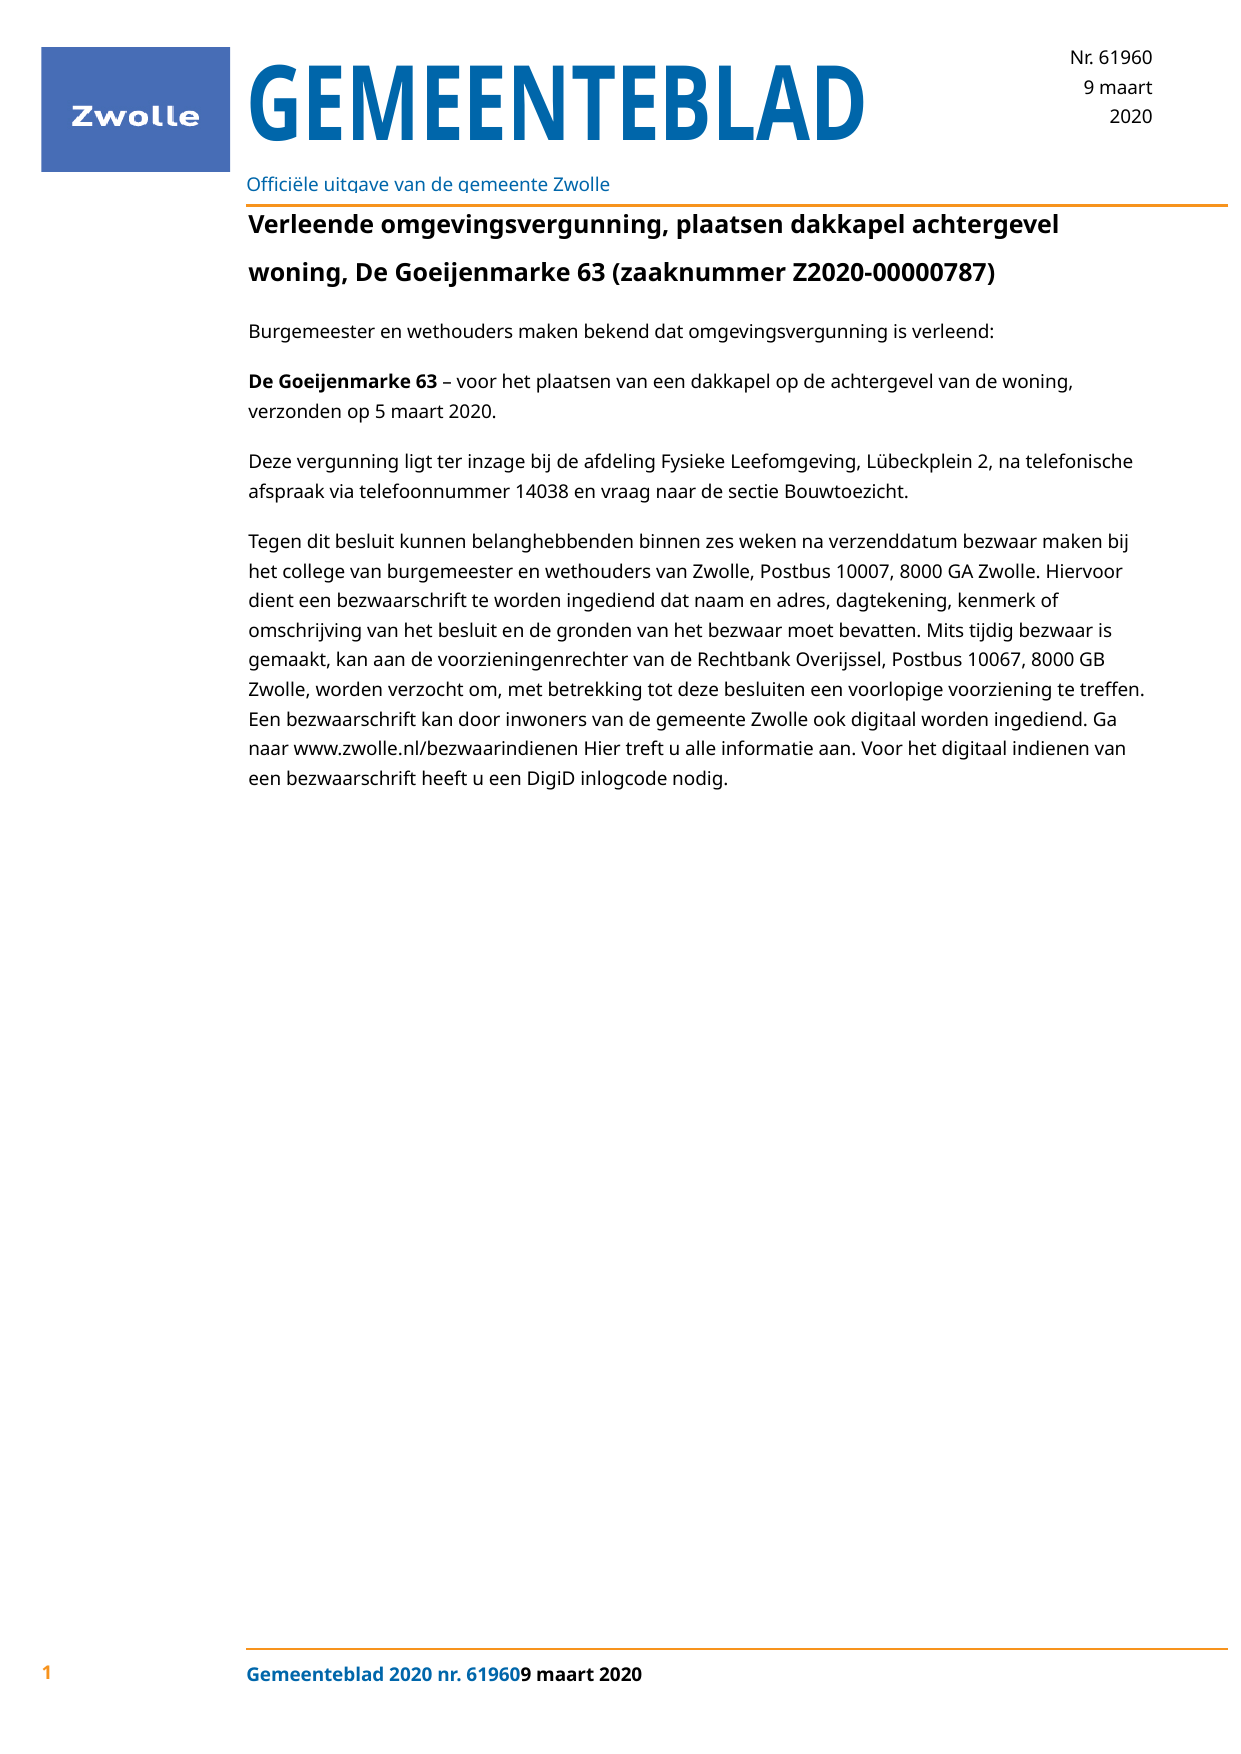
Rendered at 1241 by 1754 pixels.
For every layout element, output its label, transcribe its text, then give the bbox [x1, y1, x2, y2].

text Tegen dit besluit kunnen belanghebbenden binnen zes weken na verzenddatum bezwaar maken bij het college van burgemeester en wethouders van Zwolle, Postbus 10007, 8000 GA Zwolle. Hiervoor dient een bezwaarschrift te worden ingediend dat naam en adres, dagtekening, kenmerk of omschrijving van het besluit en de gronden van het bezwaar moet bevatten. Mits tijdig bezwaar is gemaakt, kan aan de voorzieningenrechter van de Rechtbank Overijssel, Postbus 10067, 8000 GB Zwolle, worden verzocht om, met betrekking tot deze besluiten een voorlopige voorziening te treffen. Een bezwaarschrift kan door inwoners van de gemeente Zwolle ook digitaal worden ingediend. Ga naar www.zwolle.nl/bezwaarindienen Hier treft u alle informatie aan. Voor het digitaal indienen van een bezwaarschrift heeft u een DigiD inlogcode nodig. [248, 528, 1152, 791]
text Burgemeester en wethouders maken bekend dat omgevingsvergunning is verleend: [248, 318, 1152, 344]
text Deze vergunning ligt ter inzage bij de afdeling Fysieke Leefomgeving, Lübeckplein 2, na telefonische afspraak via telefoonnummer 14038 en vraag naar de sectie Bouwtoezicht. [248, 448, 1152, 504]
picture [41, 47, 231, 172]
text De Goeijenmarke 63 – voor het plaatsen van een dakkapel op de achtergevel van de woning, verzonden op 5 maart 2020. [248, 368, 1152, 424]
text Verleende omgevingsvergunning, plaatsen dakkapel achtergevel woning, De Goeijenmarke 63 (zaaknummer Z2020-00000787) [248, 207, 1152, 288]
